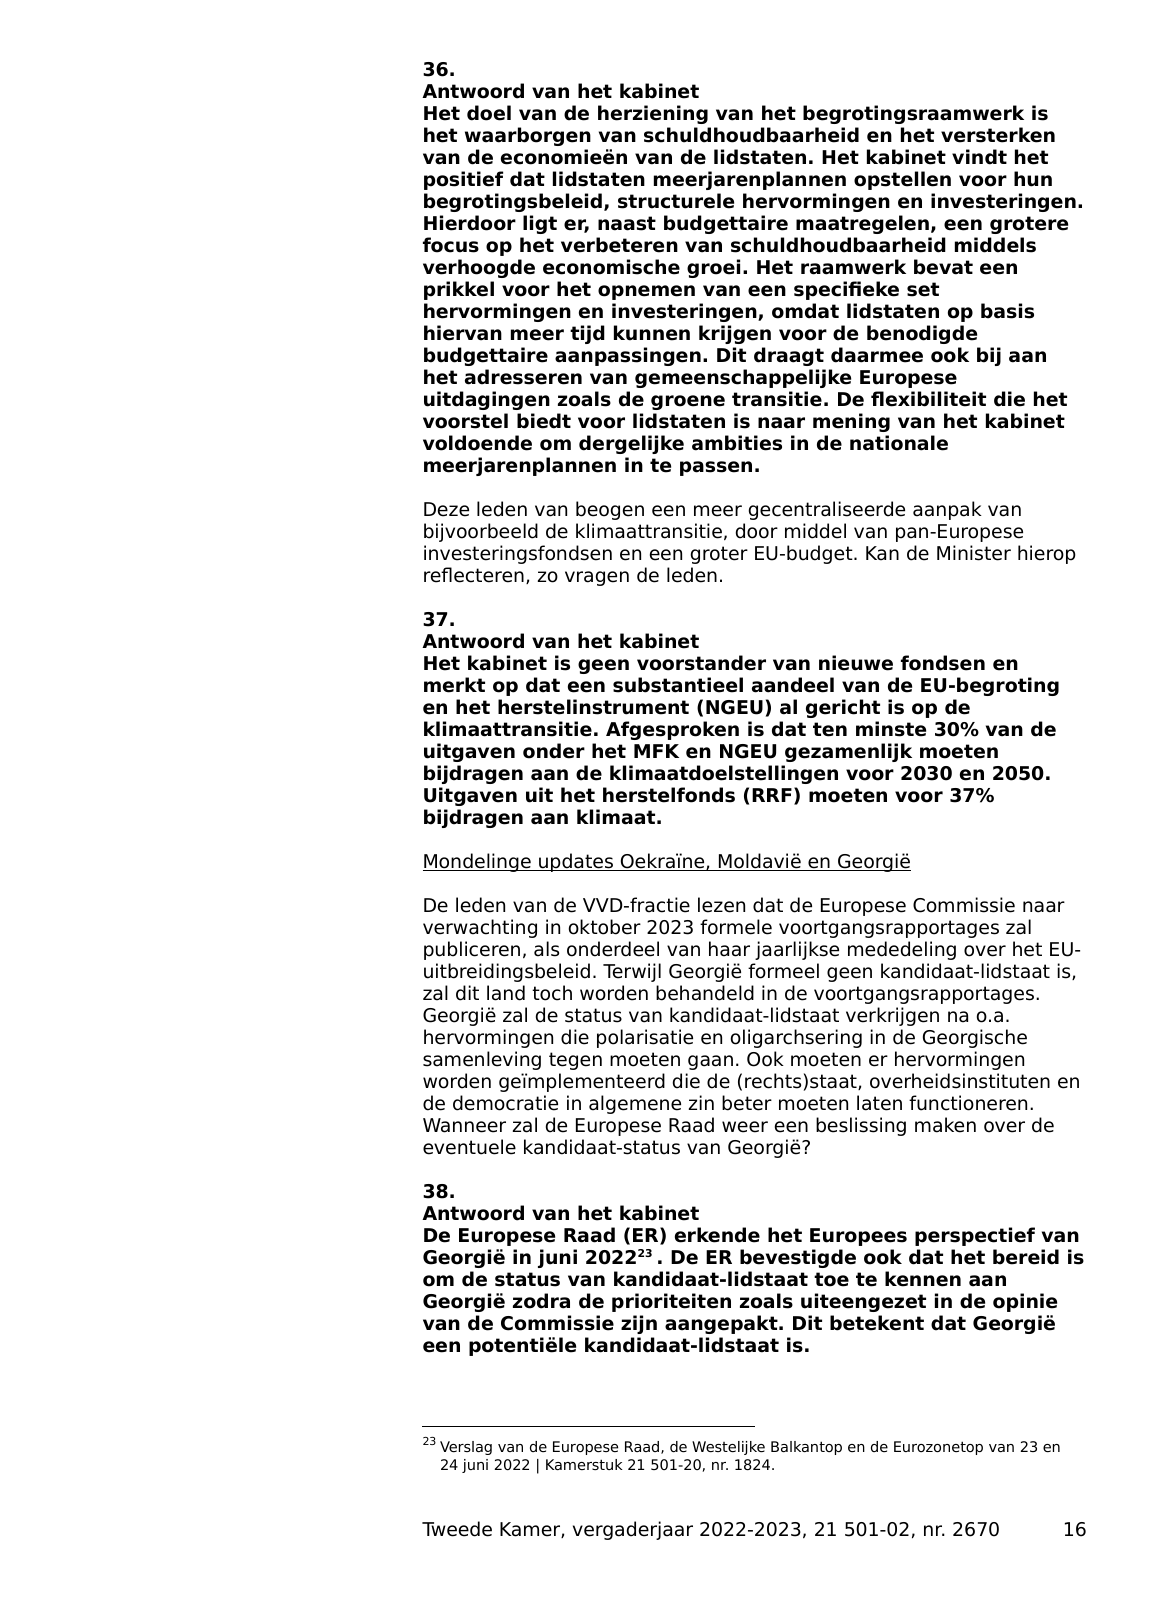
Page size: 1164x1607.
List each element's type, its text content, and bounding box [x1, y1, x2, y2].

text Antwoord van het kabinet [422, 81, 1087, 103]
text De Europese Raad (ER) erkende het Europees perspectief van Georgië in juni 2022. De ER bevestigde ook dat het bereid is om de status van kandidaat-lidstaat toe te kennen aan Georgië zodra de prioriteiten zoals uiteengezet in de opinie van de Commissie zijn aangepakt. Dit betekent dat Georgië een potentiële kandidaat-lidstaat is. [422, 1225, 1087, 1357]
text Verslag van de Europese Raad, de Westelijke Balkantop en de Eurozonetop van 23 en 24 juni 2022 | Kamerstuk 21 501-20, nr. 1824. [422, 1435, 1087, 1474]
text Antwoord van het kabinet [422, 1203, 1087, 1225]
text Het doel van de herziening van het begrotingsraamwerk is het waarborgen van schuldhoudbaarheid en het versterken van de economieën van de lidstaten. Het kabinet vindt het positief dat lidstaten meerjarenplannen opstellen voor hun begrotingsbeleid, structurele hervormingen en investeringen. Hierdoor ligt er, naast budgettaire maatregelen, een grotere focus op het verbeteren van schuldhoudbaarheid middels verhoogde economische groei. Het raamwerk bevat een prikkel voor het opnemen van een specifieke set hervormingen en investeringen, omdat lidstaten op basis hiervan meer tijd kunnen krijgen voor de benodigde budgettaire aanpassingen. Dit draagt daarmee ook bij aan het adresseren van gemeenschappelijke Europese uitdagingen zoals de groene transitie. De flexibiliteit die het voorstel biedt voor lidstaten is naar mening van het kabinet voldoende om dergelijke ambities in de nationale meerjarenplannen in te passen. [422, 103, 1087, 477]
text Het kabinet is geen voorstander van nieuwe fondsen en merkt op dat een substantieel aandeel van de EU-begroting en het herstelinstrument (NGEU) al gericht is op de klimaattransitie. Afgesproken is dat ten minste 30% van de uitgaven onder het MFK en NGEU gezamenlijk moeten bijdragen aan de klimaatdoelstellingen voor 2030 en 2050. Uitgaven uit het herstelfonds (RRF) moeten voor 37% bijdragen aan klimaat. [422, 653, 1087, 829]
text 38. [422, 1181, 1087, 1203]
text Deze leden van beogen een meer gecentraliseerde aanpak van bijvoorbeeld de klimaattransitie, door middel van pan-Europese investeringsfondsen en een groter EU-budget. Kan de Minister hierop reflecteren, zo vragen de leden. [422, 499, 1087, 587]
text 37. [422, 609, 1087, 631]
subtitle Mondelinge updates Oekraïne, Moldavië en Georgië [422, 851, 1087, 873]
text De leden van de VVD-fractie lezen dat de Europese Commissie naar verwachting in oktober 2023 formele voortgangsrapportages zal publiceren, als onderdeel van haar jaarlijkse mededeling over het EU-uitbreidingsbeleid. Terwijl Georgië formeel geen kandidaat-lidstaat is, zal dit land toch worden behandeld in de voortgangsrapportages. Georgië zal de status van kandidaat-lidstaat verkrijgen na o.a. hervormingen die polarisatie en oligarchsering in de Georgische samenleving tegen moeten gaan. Ook moeten er hervormingen worden geïmplementeerd die de (rechts)staat, overheidsinstituten en de democratie in algemene zin beter moeten laten functioneren. Wanneer zal de Europese Raad weer een beslissing maken over de eventuele kandidaat-status van Georgië? [422, 895, 1087, 1159]
text Antwoord van het kabinet [422, 631, 1087, 653]
text 36. [422, 59, 1087, 81]
